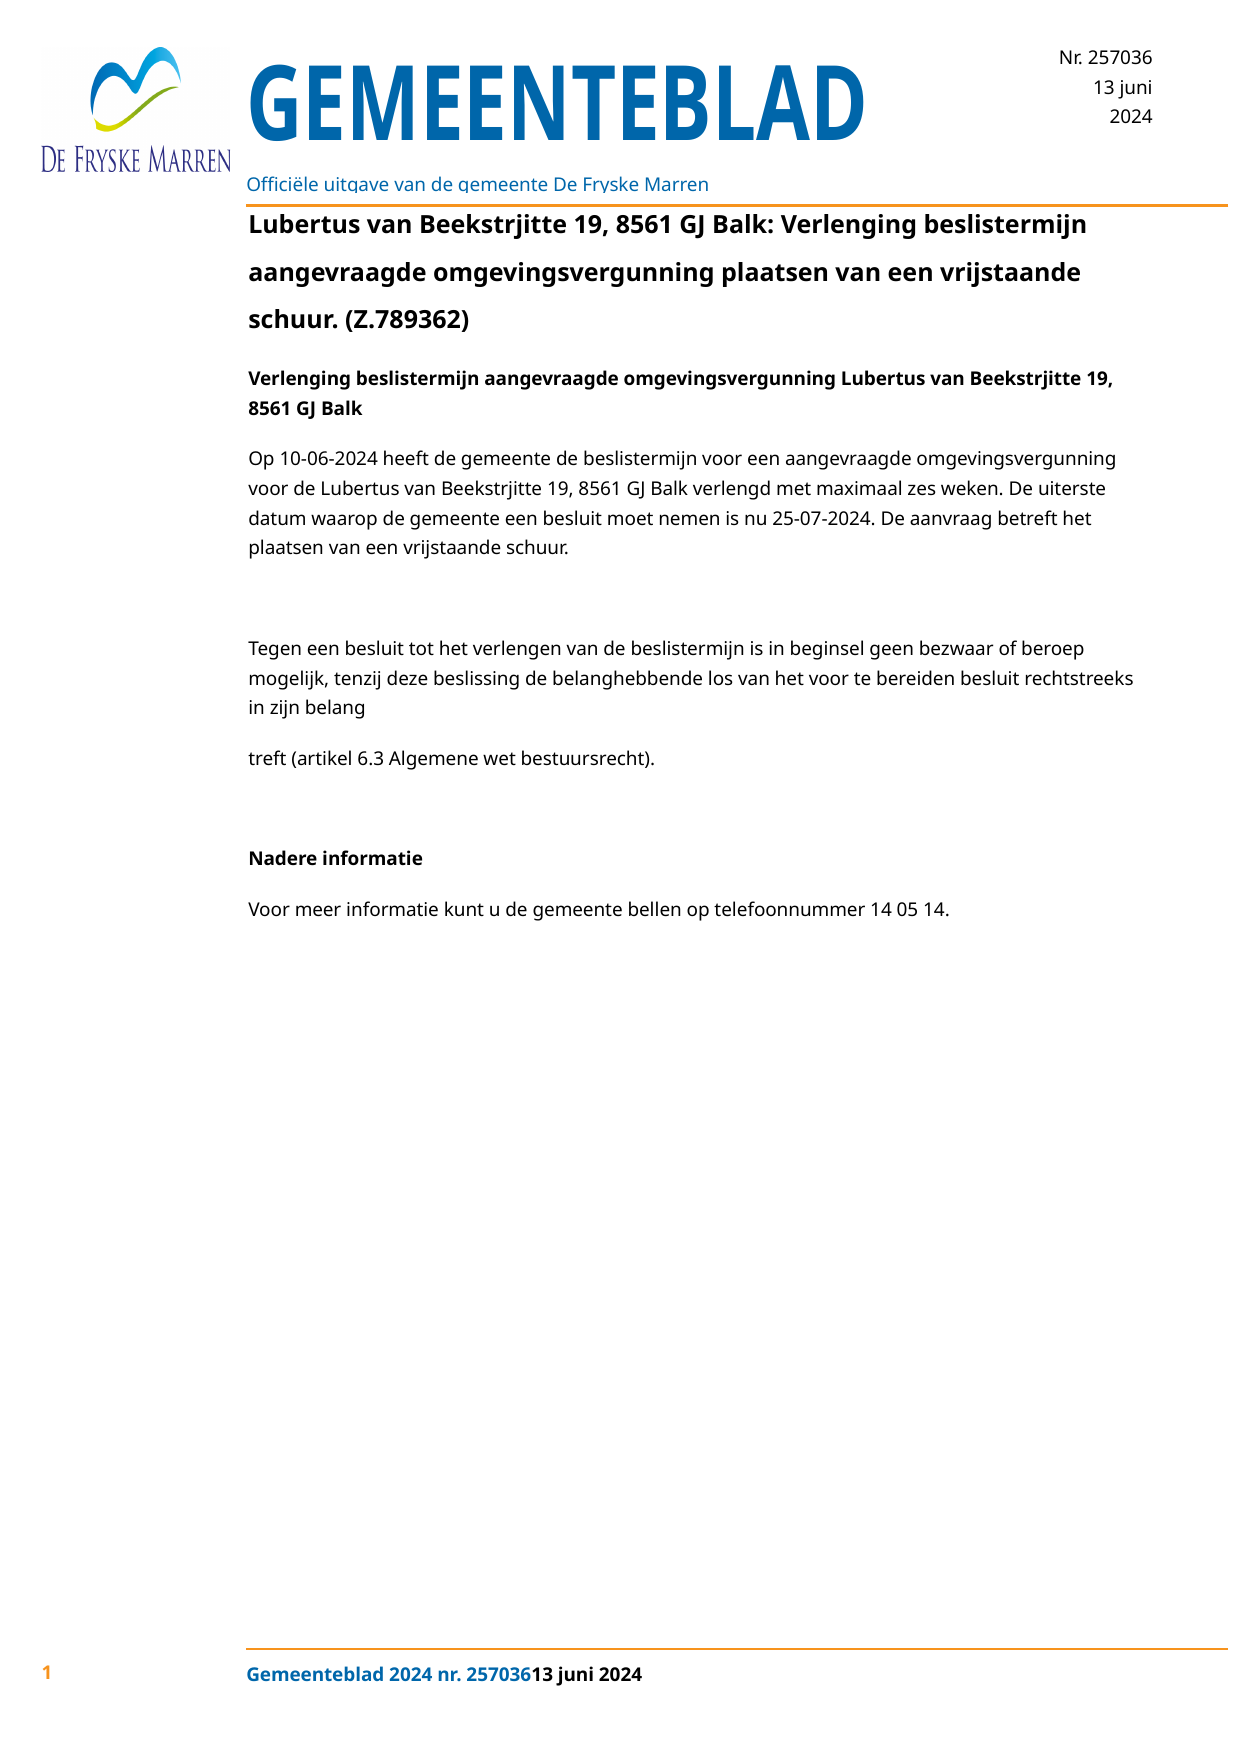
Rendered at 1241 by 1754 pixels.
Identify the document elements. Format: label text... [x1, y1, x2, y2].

text Op 10-06-2024 heeft de gemeente de beslistermijn voor een aangevraagde omgevingsvergunning voor de Lubertus van Beekstrjitte 19, 8561 GJ Balk verlengd met maximaal zes weken. De uiterste datum waarop de gemeente een besluit moet nemen is nu 25-07-2024. De aanvraag betreft het plaatsen van een vrijstaande schuur. [248, 446, 1152, 560]
text Lubertus van Beekstrjitte 19, 8561 GJ Balk: Verlenging beslistermijn aangevraagde omgevingsvergunning plaatsen van een vrijstaande schuur. (Z.789362) [248, 207, 1152, 336]
picture [41, 47, 231, 172]
text Verlenging beslistermijn aangevraagde omgevingsvergunning Lubertus van Beekstrjitte 19, 8561 GJ Balk [248, 366, 1152, 421]
text Voor meer informatie kunt u de gemeente bellen op telefoonnummer 14 05 14. [248, 896, 1152, 922]
text Nadere informatie [248, 846, 1152, 871]
text Tegen een besluit tot het verlengen van de beslistermijn is in beginsel geen bezwaar of beroep mogelijk, tenzij deze beslissing de belanghebbende los van het voor te bereiden besluit rechtstreeks in zijn belang [248, 635, 1152, 720]
text treft (artikel 6.3 Algemene wet bestuursrecht). [248, 745, 1152, 770]
